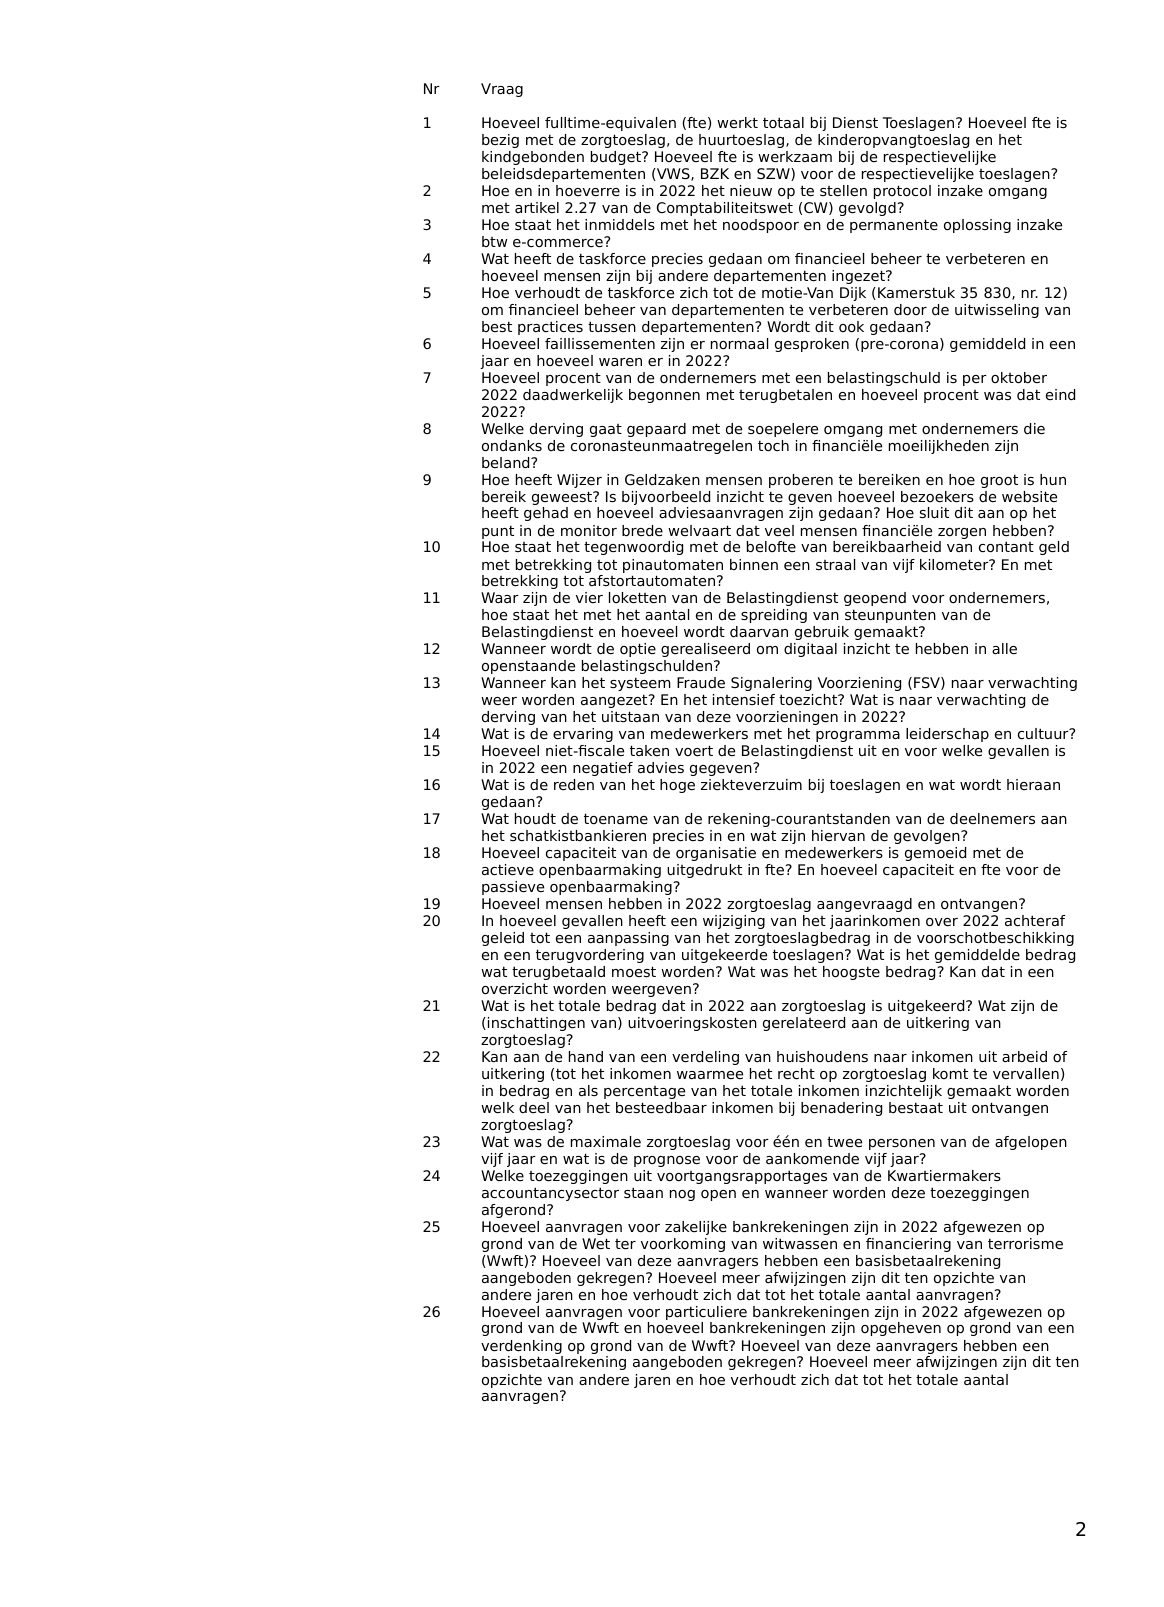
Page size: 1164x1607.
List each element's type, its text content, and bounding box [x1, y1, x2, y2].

table_cell Welke derving gaat gepaard met de soepelere omgang met ondernemers die ondanks de coronasteunmaatregelen toch in financiële moeilijkheden zijn beland? [475, 421, 1087, 471]
table_cell 9 [422, 471, 475, 539]
table_cell Wanneer wordt de optie gerealiseerd om digitaal inzicht te hebben in alle openstaande belastingschulden? [475, 641, 1087, 675]
table_cell 6 [422, 336, 475, 369]
table_cell Hoe staat het inmiddels met het noodspoor en de permanente oplossing inzake btw e-commerce? [475, 217, 1087, 251]
table_cell Wat houdt de toename van de rekening-courantstanden van de deelnemers aan het schatkistbankieren precies in en wat zijn hiervan de gevolgen? [475, 811, 1087, 845]
table_cell 12 [422, 641, 475, 675]
table_cell Hoeveel niet-fiscale taken voert de Belastingdienst uit en voor welke gevallen is in 2022 een negatief advies gegeven? [475, 743, 1087, 777]
table_cell Kan aan de hand van een verdeling van huishoudens naar inkomen uit arbeid of uitkering (tot het inkomen waarmee het recht op zorgtoeslag komt te vervallen) in bedrag en als percentage van het totale inkomen inzichtelijk gemaakt worden welk deel van het besteedbaar inkomen bij benadering bestaat uit ontvangen zorgtoeslag? [475, 1049, 1087, 1134]
table_cell Hoeveel faillissementen zijn er normaal gesproken (pre-corona) gemiddeld in een jaar en hoeveel waren er in 2022? [475, 336, 1087, 369]
table_cell Wat is het totale bedrag dat in 2022 aan zorgtoeslag is uitgekeerd? Wat zijn de (inschattingen van) uitvoeringskosten gerelateerd aan de uitkering van zorgtoeslag? [475, 998, 1087, 1049]
table_cell Hoe heeft Wijzer in Geldzaken mensen proberen te bereiken en hoe groot is hun bereik geweest? Is bijvoorbeeld inzicht te geven hoeveel bezoekers de website heeft gehad en hoeveel adviesaanvragen zijn gedaan? Hoe sluit dit aan op het punt in de monitor brede welvaart dat veel mensen financiële zorgen hebben? [475, 471, 1087, 539]
table_cell Wat is de reden van het hoge ziekteverzuim bij toeslagen en wat wordt hieraan gedaan? [475, 777, 1087, 811]
table_cell Hoe en in hoeverre is in 2022 het nieuw op te stellen protocol inzake omgang met artikel 2.27 van de Comptabiliteitswet (CW) gevolgd? [475, 183, 1087, 217]
table_cell Wat is de ervaring van medewerkers met het programma leiderschap en cultuur? [475, 726, 1087, 743]
table_cell 18 [422, 845, 475, 896]
table_cell 5 [422, 285, 475, 336]
table_cell 24 [422, 1168, 475, 1218]
table_cell 4 [422, 251, 475, 285]
table_cell 8 [422, 421, 475, 471]
table_cell 25 [422, 1219, 475, 1303]
table_cell 7 [422, 370, 475, 421]
table_cell 21 [422, 998, 475, 1049]
table_cell 26 [422, 1304, 475, 1405]
table_cell Wanneer kan het systeem Fraude Signalering Voorziening (FSV) naar verwachting weer worden aangezet? En het intensief toezicht? Wat is naar verwachting de derving van het uitstaan van deze voorzieningen in 2022? [475, 675, 1087, 726]
table_cell 23 [422, 1134, 475, 1168]
table_cell 19 [422, 896, 475, 913]
table_cell 11 [422, 590, 475, 641]
table_cell Hoe verhoudt de taskforce zich tot de motie-Van Dijk (Kamerstuk 35 830, nr. 12) om financieel beheer van departementen te verbeteren door de uitwisseling van best practices tussen departementen? Wordt dit ook gedaan? [475, 285, 1087, 336]
table_cell Hoeveel procent van de ondernemers met een belastingschuld is per oktober 2022 daadwerkelijk begonnen met terugbetalen en hoeveel procent was dat eind 2022? [475, 370, 1087, 421]
table_cell 1 [422, 115, 475, 183]
table_cell 16 [422, 777, 475, 811]
table_cell [475, 98, 1087, 115]
table_cell Wat was de maximale zorgtoeslag voor één en twee personen van de afgelopen vijf jaar en wat is de prognose voor de aankomende vijf jaar? [475, 1134, 1087, 1168]
table_cell Hoeveel mensen hebben in 2022 zorgtoeslag aangevraagd en ontvangen? [475, 896, 1087, 913]
table_cell 10 [422, 539, 475, 590]
table_cell Hoeveel capaciteit van de organisatie en medewerkers is gemoeid met de actieve openbaarmaking uitgedrukt in fte? En hoeveel capaciteit en fte voor de passieve openbaarmaking? [475, 845, 1087, 896]
table_cell 15 [422, 743, 475, 777]
table_cell Hoeveel aanvragen voor zakelijke bankrekeningen zijn in 2022 afgewezen op grond van de Wet ter voorkoming van witwassen en financiering van terrorisme (Wwft)? Hoeveel van deze aanvragers hebben een basisbetaalrekening aangeboden gekregen? Hoeveel meer afwijzingen zijn dit ten opzichte van andere jaren en hoe verhoudt zich dat tot het totale aantal aanvragen? [475, 1219, 1087, 1303]
table_header Nr [422, 81, 475, 98]
table_cell 17 [422, 811, 475, 845]
table_cell In hoeveel gevallen heeft een wijziging van het jaarinkomen over 2022 achteraf geleid tot een aanpassing van het zorgtoeslagbedrag in de voorschotbeschikking en een terugvordering van uitgekeerde toeslagen? Wat is het gemiddelde bedrag wat terugbetaald moest worden? Wat was het hoogste bedrag? Kan dat in een overzicht worden weergeven? [475, 913, 1087, 998]
table_cell [422, 98, 475, 115]
table_cell Hoeveel fulltime-equivalen (fte) werkt totaal bij Dienst Toeslagen? Hoeveel fte is bezig met de zorgtoeslag, de huurtoeslag, de kinderopvangtoeslag en het kindgebonden budget? Hoeveel fte is werkzaam bij de respectievelijke beleidsdepartementen (VWS, BZK en SZW) voor de respectievelijke toeslagen? [475, 115, 1087, 183]
table_cell Hoeveel aanvragen voor particuliere bankrekeningen zijn in 2022 afgewezen op grond van de Wwft en hoeveel bankrekeningen zijn opgeheven op grond van een verdenking op grond van de Wwft? Hoeveel van deze aanvragers hebben een basisbetaalrekening aangeboden gekregen? Hoeveel meer afwijzingen zijn dit ten opzichte van andere jaren en hoe verhoudt zich dat tot het totale aantal aanvragen? [475, 1304, 1087, 1405]
table_header Vraag [475, 81, 1087, 98]
table_cell 14 [422, 726, 475, 743]
table_cell Waar zijn de vier loketten van de Belastingdienst geopend voor ondernemers, hoe staat het met het aantal en de spreiding van steunpunten van de Belastingdienst en hoeveel wordt daarvan gebruik gemaakt? [475, 590, 1087, 641]
table_cell 2 [422, 183, 475, 217]
table_cell 13 [422, 675, 475, 726]
table_cell Welke toezeggingen uit voortgangsrapportages van de Kwartiermakers accountancysector staan nog open en wanneer worden deze toezeggingen afgerond? [475, 1168, 1087, 1218]
table_cell Wat heeft de taskforce precies gedaan om financieel beheer te verbeteren en hoeveel mensen zijn bij andere departementen ingezet? [475, 251, 1087, 285]
table_cell 22 [422, 1049, 475, 1134]
table_cell 3 [422, 217, 475, 251]
table_cell 20 [422, 913, 475, 998]
table_cell Hoe staat het tegenwoordig met de belofte van bereikbaarheid van contant geld met betrekking tot pinautomaten binnen een straal van vijf kilometer? En met betrekking tot afstortautomaten? [475, 539, 1087, 590]
